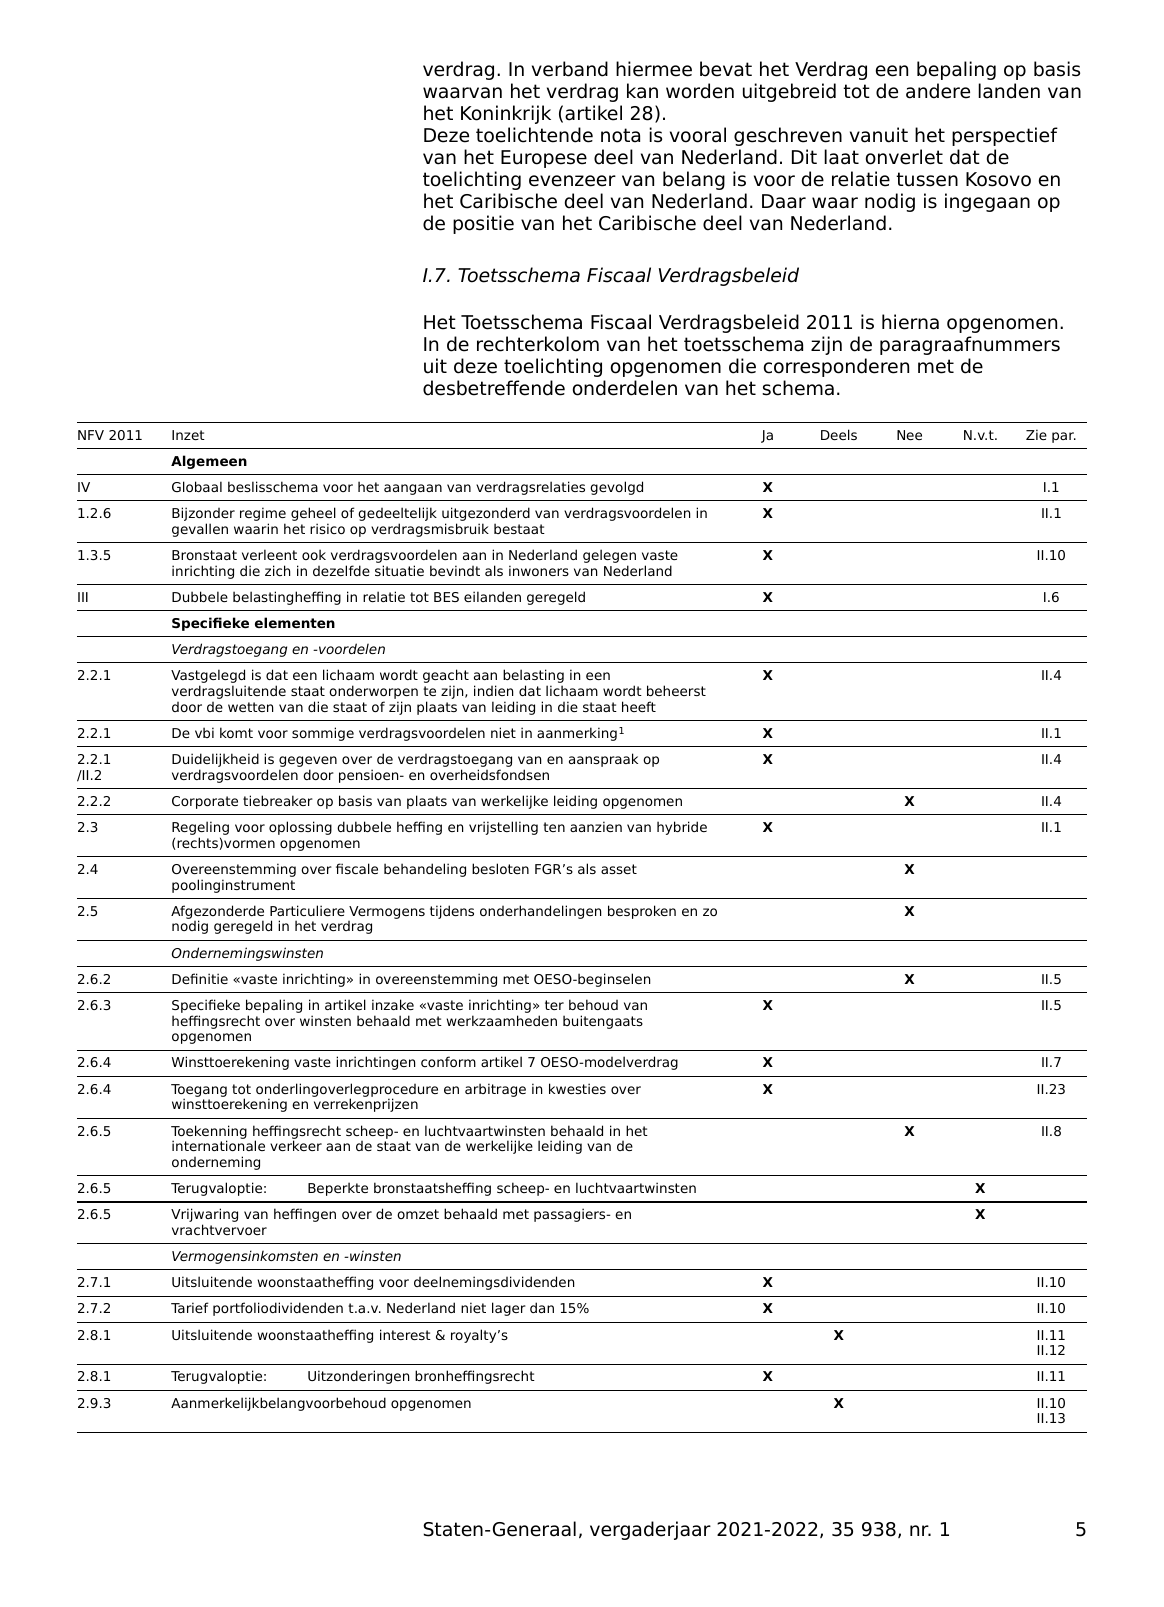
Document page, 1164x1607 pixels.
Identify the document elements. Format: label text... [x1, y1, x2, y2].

table_cell X [945, 1203, 1016, 1243]
table_cell X [732, 585, 803, 610]
table_cell [732, 449, 803, 474]
table_cell [945, 637, 1016, 662]
table_cell X [732, 815, 803, 856]
table_cell 2.2.1 [77, 721, 165, 746]
table_cell [803, 501, 874, 542]
table_cell 2.6.5 [77, 1119, 165, 1175]
table_cell 2.6.4 [77, 1077, 165, 1118]
table_cell Uitsluitende woonstaatheffing interest & royalty’s [165, 1323, 732, 1363]
table_cell [803, 1203, 874, 1243]
table_cell 2.6.4 [77, 1051, 165, 1076]
table_cell [874, 1244, 945, 1269]
table_cell [874, 543, 945, 584]
table_cell Uitzonderingen bronheffingsrecht [301, 1365, 732, 1390]
table_cell Uitsluitende woonstaatheffing voor deelnemingsdividenden [165, 1270, 732, 1296]
table_cell [1016, 1203, 1087, 1243]
table_cell X [732, 475, 803, 500]
table_cell [874, 449, 945, 474]
table_cell [874, 941, 945, 966]
table_cell Vastgelegd is dat een lichaam wordt geacht aan belasting in een verdragsluitende staat onderworpen te zijn, indien dat lichaam wordt beheerst door de wetten van die staat of zijn plaats van leiding in die staat heeft [165, 663, 732, 720]
table_cell Bronstaat verleent ook verdragsvoordelen aan in Nederland gelegen vaste inrichting die zich in dezelfde situatie bevindt als inwoners van Nederland [165, 543, 732, 584]
table_cell [1016, 637, 1087, 662]
table_cell [732, 637, 803, 662]
table_cell II.1 [1016, 721, 1087, 746]
table_cell [945, 789, 1016, 814]
table_cell [77, 941, 165, 966]
table_cell 2.2.1 [77, 663, 165, 720]
table_cell [1016, 899, 1087, 940]
table_cell II.1 [1016, 501, 1087, 542]
table_cell Algemeen [165, 449, 732, 474]
table_cell [874, 1297, 945, 1322]
table_cell II.10 [1016, 543, 1087, 584]
table_cell II.10 [1016, 1297, 1087, 1322]
table_cell Afgezonderde Particuliere Vermogens tijdens onderhandelingen besproken en zo nodig geregeld in het verdrag [165, 899, 732, 940]
table_cell [945, 747, 1016, 788]
text Het Toetsschema Fiscaal Verdragsbeleid 2011 is hierna opgenomen. In de rechterkolom van het toetsschema zijn de paragraafnummers uit deze toelichting opgenomen die corresponderen met de desbetreffende onderdelen van het schema. [422, 312, 1087, 400]
table_cell [945, 1244, 1016, 1269]
table_cell [732, 1391, 803, 1432]
table_cell [732, 1203, 803, 1243]
table_cell 2.6.3 [77, 993, 165, 1049]
table_cell [874, 1323, 945, 1363]
table_cell [945, 1119, 1016, 1175]
table_cell II.4 [1016, 663, 1087, 720]
table_cell [803, 899, 874, 940]
table_cell [945, 1270, 1016, 1296]
table_cell X [732, 993, 803, 1049]
table_cell Aanmerkelijkbelangvoorbehoud opgenomen [165, 1391, 732, 1432]
table_cell 2.8.1 [77, 1365, 165, 1390]
table_cell [874, 611, 945, 636]
table_cell 2.7.2 [77, 1297, 165, 1322]
text verdrag. In verband hiermee bevat het Verdrag een bepaling op basis waarvan het verdrag kan worden uitgebreid tot de andere landen van het Koninkrijk (artikel 28). [422, 59, 1087, 125]
table_cell Vermogensinkomsten en -winsten [165, 1244, 732, 1269]
table_cell II.10 II.13 [1016, 1391, 1087, 1432]
table_cell X [732, 501, 803, 542]
table_cell [803, 611, 874, 636]
table_cell Tarief portfoliodividenden t.a.v. Nederland niet lager dan 15% [165, 1297, 732, 1322]
table_cell Bijzonder regime geheel of gedeeltelijk uitgezonderd van verdragsvoordelen in gevallen waarin het risico op verdragsmisbruik bestaat [165, 501, 732, 542]
table_cell Overeenstemming over fiscale behandeling besloten FGR’s als asset poolinginstrument [165, 857, 732, 898]
table_cell [1016, 1176, 1087, 1201]
table_cell [732, 899, 803, 940]
table_cell II.7 [1016, 1051, 1087, 1076]
table_cell [732, 1244, 803, 1269]
table_cell I.1 [1016, 475, 1087, 500]
table_cell [803, 1270, 874, 1296]
table_cell [732, 1323, 803, 1363]
table_cell 2.3 [77, 815, 165, 856]
table_cell [874, 1077, 945, 1118]
table_cell 2.7.1 [77, 1270, 165, 1296]
table_cell [803, 637, 874, 662]
table_cell [803, 449, 874, 474]
table_cell II.4 [1016, 747, 1087, 788]
table_cell [803, 1077, 874, 1118]
table_cell Dubbele belastingheffing in relatie tot BES eilanden geregeld [165, 585, 732, 610]
table_cell 1.3.5 [77, 543, 165, 584]
table_cell X [732, 1077, 803, 1118]
table_header Ja [732, 423, 803, 448]
table_cell [732, 941, 803, 966]
table_cell De vbi komt voor sommige verdragsvoordelen niet in aanmerking1 [165, 721, 732, 746]
table_cell Specifieke elementen [165, 611, 732, 636]
table_cell [874, 1270, 945, 1296]
table_header N.v.t. [945, 423, 1016, 448]
table_cell [732, 1119, 803, 1175]
table_cell X [874, 1119, 945, 1175]
table_cell [803, 543, 874, 584]
table_cell X [874, 857, 945, 898]
table_cell X [874, 967, 945, 992]
table_cell [874, 993, 945, 1049]
table_cell [945, 1365, 1016, 1390]
table_cell II.11 II.12 [1016, 1323, 1087, 1363]
table_cell Verdragstoegang en -voordelen [165, 637, 732, 662]
table_cell [945, 449, 1016, 474]
table_cell [874, 501, 945, 542]
table_cell [945, 543, 1016, 584]
table_cell 2.5 [77, 899, 165, 940]
table_cell [945, 475, 1016, 500]
table_cell II.1 [1016, 815, 1087, 856]
table_cell Globaal beslisschema voor het aangaan van verdragsrelaties gevolgd [165, 475, 732, 500]
table_cell [803, 1051, 874, 1076]
table_cell Regeling voor oplossing dubbele heffing en vrijstelling ten aanzien van hybride (rechts)vormen opgenomen [165, 815, 732, 856]
table_cell Duidelijkheid is gegeven over de verdragstoegang van en aanspraak op verdragsvoordelen door pensioen- en overheidsfondsen [165, 747, 732, 788]
table_cell Corporate tiebreaker op basis van plaats van werkelijke leiding opgenomen [165, 789, 732, 814]
table_cell X [803, 1391, 874, 1432]
table_cell 2.6.5 [77, 1203, 165, 1243]
table_header Zie par. [1016, 423, 1087, 448]
table_cell X [732, 1297, 803, 1322]
table_cell [945, 993, 1016, 1049]
table_cell [1016, 1244, 1087, 1269]
table_cell 2.2.1 /II.2 [77, 747, 165, 788]
table_cell Terugvaloptie: [165, 1365, 301, 1390]
table_cell 2.6.5 [77, 1176, 165, 1201]
table_cell [945, 815, 1016, 856]
table_cell [803, 1119, 874, 1175]
table_header NFV 2011 [77, 423, 165, 448]
table_cell [732, 857, 803, 898]
table_cell [803, 1297, 874, 1322]
table_header Nee [874, 423, 945, 448]
table_cell [945, 1051, 1016, 1076]
table_cell [803, 721, 874, 746]
table_cell [803, 993, 874, 1049]
table_cell [77, 637, 165, 662]
table_cell [1016, 611, 1087, 636]
table_cell [945, 857, 1016, 898]
table_cell II.11 [1016, 1365, 1087, 1390]
table_cell [874, 637, 945, 662]
table_cell [803, 1365, 874, 1390]
table_cell 2.6.2 [77, 967, 165, 992]
table_cell Definitie «vaste inrichting» in overeenstemming met OESO-beginselen [165, 967, 732, 992]
table_cell X [732, 543, 803, 584]
table_cell [874, 663, 945, 720]
table_cell [803, 967, 874, 992]
table_cell [945, 1323, 1016, 1363]
table_cell Toekenning heffingsrecht scheep- en luchtvaartwinsten behaald in het internationale verkeer aan de staat van de werkelijke leiding van de onderneming [165, 1119, 732, 1175]
table_cell III [77, 585, 165, 610]
table_cell X [732, 1365, 803, 1390]
table_cell [945, 941, 1016, 966]
table_cell [803, 1244, 874, 1269]
table_cell [945, 501, 1016, 542]
table_cell [732, 1176, 803, 1201]
table_cell 2.2.2 [77, 789, 165, 814]
table_cell X [945, 1176, 1016, 1201]
table_cell Terugvaloptie: [165, 1176, 301, 1201]
table_header Deels [803, 423, 874, 448]
table_cell Winsttoerekening vaste inrichtingen conform artikel 7 OESO-modelverdrag [165, 1051, 732, 1076]
table_cell [945, 899, 1016, 940]
table_cell [77, 1244, 165, 1269]
table_cell [874, 1176, 945, 1201]
table_cell IV [77, 475, 165, 500]
table_cell [945, 611, 1016, 636]
table_cell X [732, 1051, 803, 1076]
table_cell [1016, 449, 1087, 474]
table_cell [77, 611, 165, 636]
table_cell [874, 747, 945, 788]
table_cell [732, 967, 803, 992]
table_cell [874, 1365, 945, 1390]
table_cell 2.4 [77, 857, 165, 898]
table_cell II.4 [1016, 789, 1087, 814]
table_cell X [732, 1270, 803, 1296]
table_cell [874, 1391, 945, 1432]
table_cell II.10 [1016, 1270, 1087, 1296]
table_cell [803, 815, 874, 856]
table_cell 2.9.3 [77, 1391, 165, 1432]
table_cell [874, 1203, 945, 1243]
table_cell X [803, 1323, 874, 1363]
table_cell [77, 449, 165, 474]
table_cell [803, 475, 874, 500]
table_cell [803, 663, 874, 720]
table_cell [803, 789, 874, 814]
table_cell [874, 815, 945, 856]
table_cell [945, 585, 1016, 610]
table_cell Specifieke bepaling in artikel inzake «vaste inrichting» ter behoud van heffingsrecht over winsten behaald met werkzaamheden buitengaats opgenomen [165, 993, 732, 1049]
table_cell II.23 [1016, 1077, 1087, 1118]
table_cell 1.2.6 [77, 501, 165, 542]
table_cell [945, 663, 1016, 720]
table_cell [874, 475, 945, 500]
table_cell X [732, 747, 803, 788]
table_header Inzet [165, 423, 732, 448]
table_cell [945, 721, 1016, 746]
table_cell X [732, 663, 803, 720]
subtitle I.7. Toetsschema Fiscaal Verdragsbeleid [422, 265, 1087, 287]
table_cell Ondernemingswinsten [165, 941, 732, 966]
table_cell [803, 941, 874, 966]
table_cell Toegang tot onderlingoverlegprocedure en arbitrage in kwesties over winsttoerekening en verrekenprijzen [165, 1077, 732, 1118]
table_cell [874, 721, 945, 746]
table_cell X [732, 721, 803, 746]
table_cell X [874, 789, 945, 814]
table_cell I.6 [1016, 585, 1087, 610]
table_cell II.8 [1016, 1119, 1087, 1175]
table_cell [1016, 941, 1087, 966]
table_cell Beperkte bronstaatsheffing scheep- en luchtvaartwinsten [301, 1176, 732, 1201]
table_cell [732, 789, 803, 814]
table_cell [803, 857, 874, 898]
table_cell X [874, 899, 945, 940]
table_cell [945, 1297, 1016, 1322]
table_cell [732, 611, 803, 636]
table_cell [945, 1391, 1016, 1432]
table_cell [803, 585, 874, 610]
table_cell [945, 967, 1016, 992]
table_cell [803, 1176, 874, 1201]
table_cell [803, 747, 874, 788]
table_cell [874, 1051, 945, 1076]
text Deze toelichtende nota is vooral geschreven vanuit het perspectief van het Europese deel van Nederland. Dit laat onverlet dat de toelichting evenzeer van belang is voor de relatie tussen Kosovo en het Caribische deel van Nederland. Daar waar nodig is ingegaan op de positie van het Caribische deel van Nederland. [422, 125, 1087, 235]
table_cell 2.8.1 [77, 1323, 165, 1363]
table_cell II.5 [1016, 993, 1087, 1049]
table_cell [945, 1077, 1016, 1118]
table_cell II.5 [1016, 967, 1087, 992]
table_cell Vrijwaring van heffingen over de omzet behaald met passagiers- en vrachtvervoer [165, 1203, 732, 1243]
table_cell [874, 585, 945, 610]
table_cell [1016, 857, 1087, 898]
